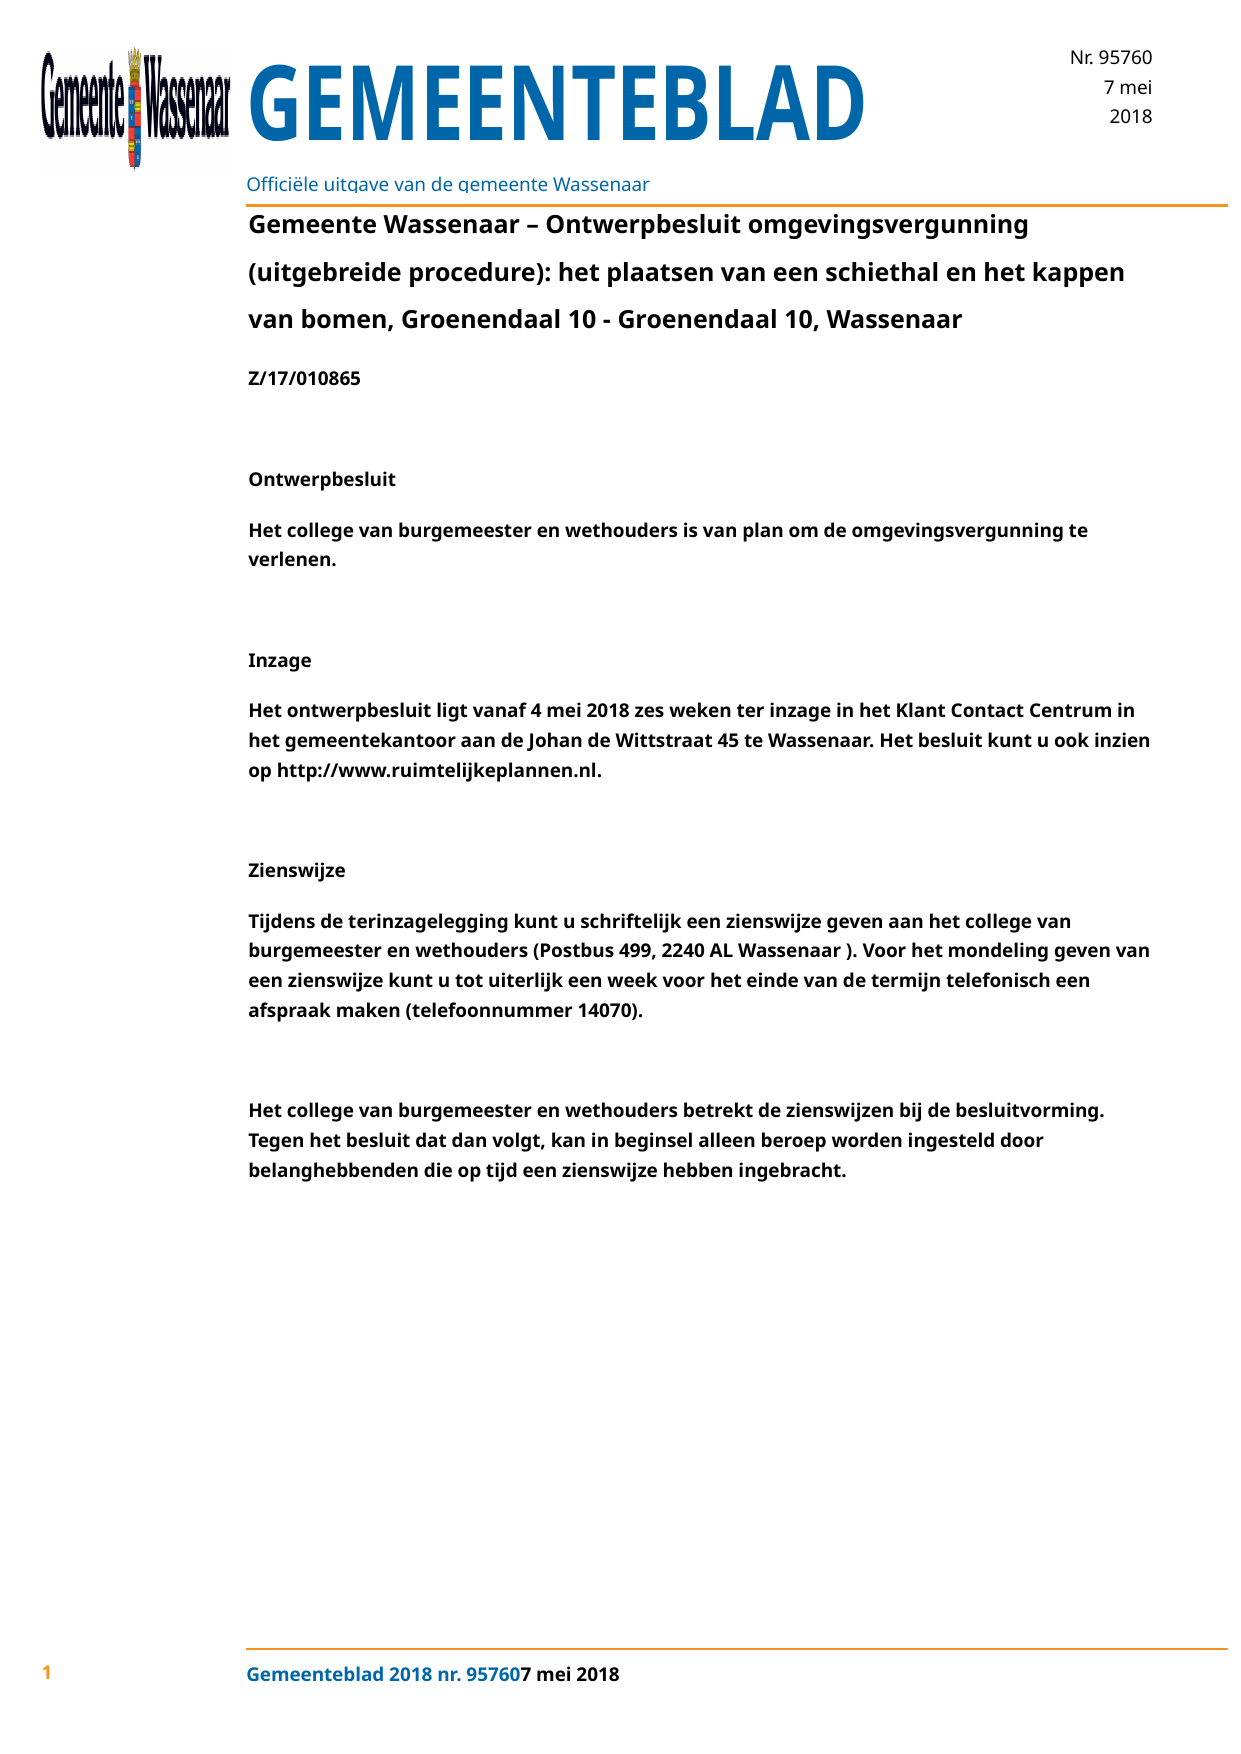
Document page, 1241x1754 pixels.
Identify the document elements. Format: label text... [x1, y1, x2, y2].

text Gemeente Wassenaar – Ontwerpbesluit omgevingsvergunning (uitgebreide procedure): het plaatsen van een schiethal en het kappen van bomen, Groenendaal 10 - Groenendaal 10, Wassenaar [248, 207, 1152, 336]
text Het college van burgemeester en wethouders betrekt de zienswijzen bij de besluitvorming. Tegen het besluit dat dan volgt, kan in beginsel alleen beroep worden ingesteld door belanghebbenden die op tijd een zienswijze hebben ingebracht. [248, 1098, 1152, 1182]
text Inzage [248, 647, 1152, 673]
picture [41, 47, 231, 172]
text Z/17/010865 [248, 366, 1152, 391]
text Zienswijze [248, 858, 1152, 883]
text Ontwerpbesluit [248, 466, 1152, 492]
text Het college van burgemeester en wethouders is van plan om de omgevingsvergunning te verlenen. [248, 517, 1152, 572]
text Het ontwerpbesluit ligt vanaf 4 mei 2018 zes weken ter inzage in het Klant Contact Centrum in het gemeentekantoor aan de Johan de Wittstraat 45 te Wassenaar. Het besluit kunt u ook inzien op http://www.ruimtelijkeplannen.nl. [248, 698, 1152, 782]
text Tijdens de terinzagelegging kunt u schriftelijk een zienswijze geven aan het college van burgemeester en wethouders (Postbus 499, 2240 AL Wassenaar ). Voor het mondeling geven van een zienswijze kunt u tot uiterlijk een week voor het einde van de termijn telefonisch een afspraak maken (telefoonnummer 14070). [248, 908, 1152, 1022]
